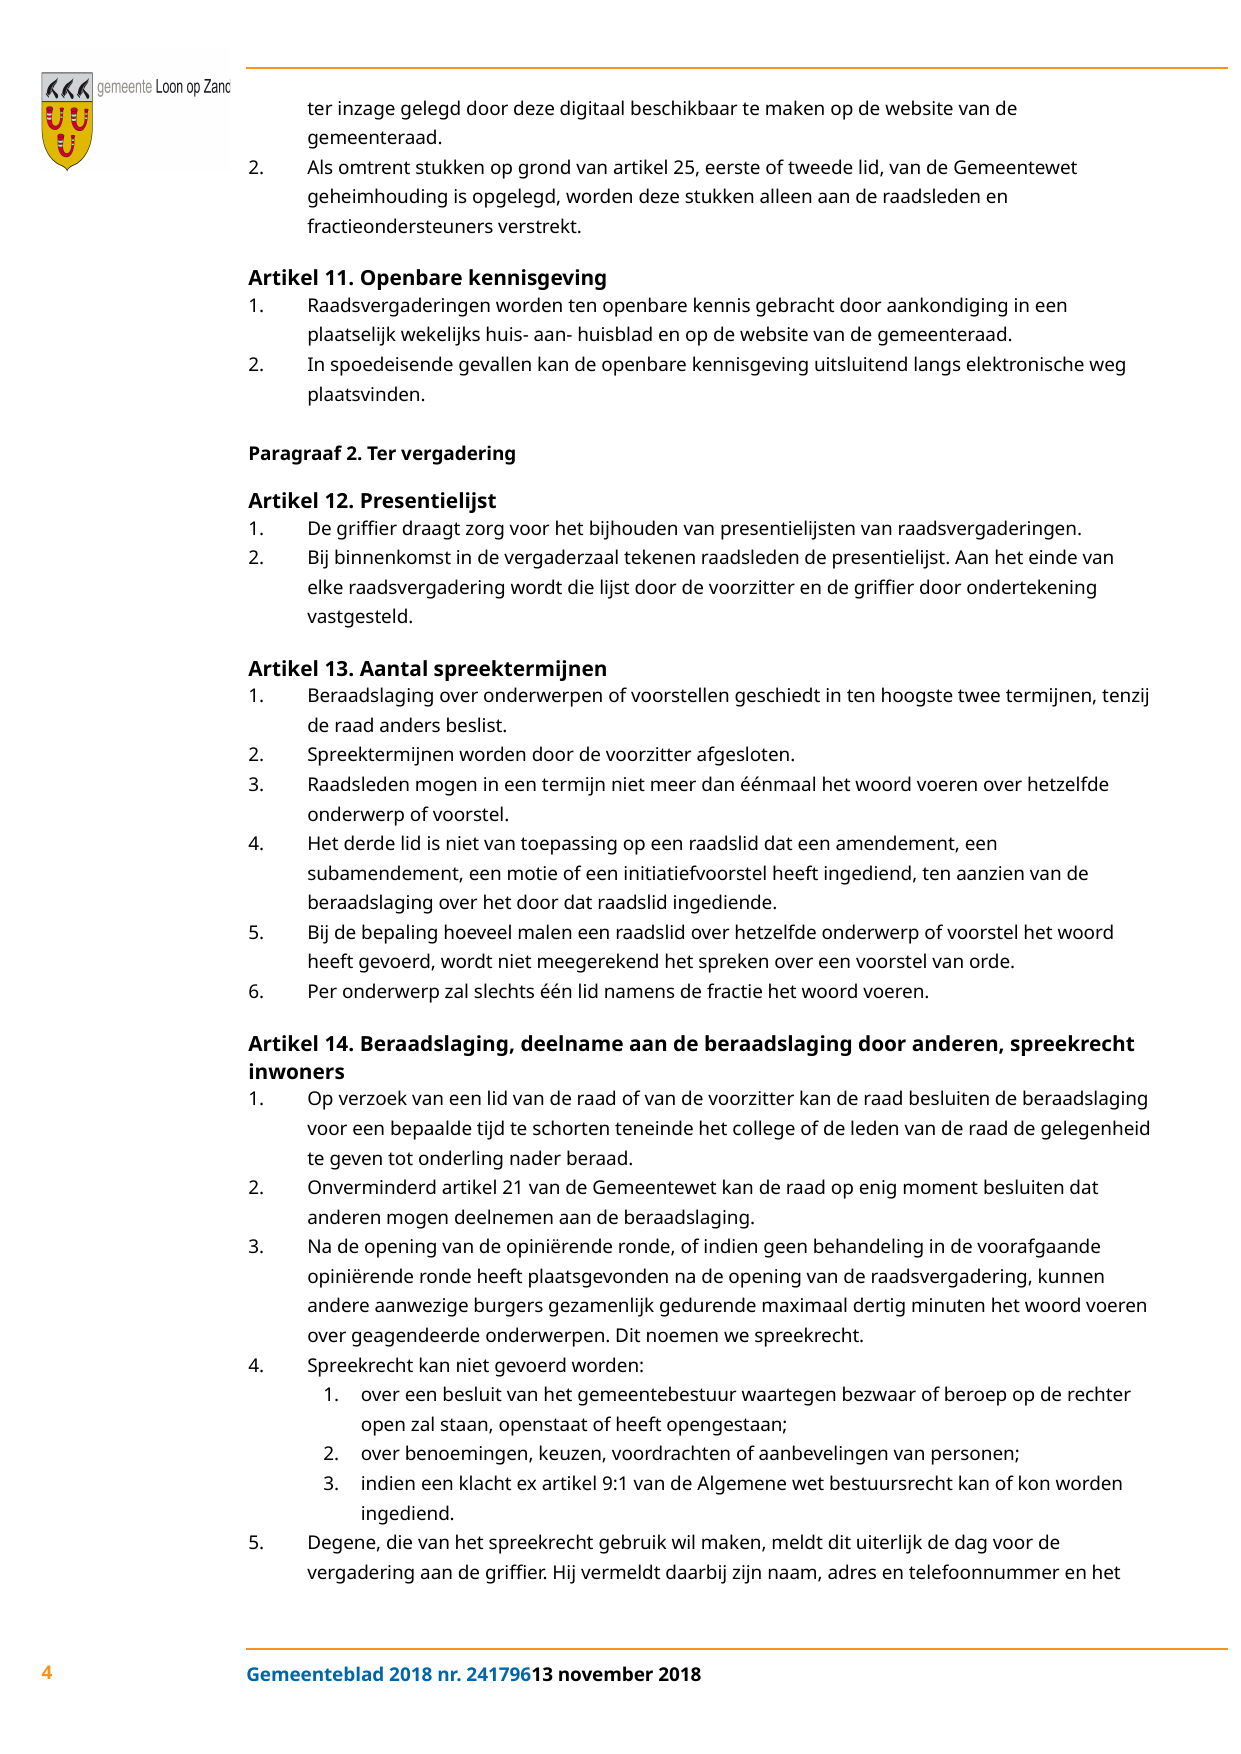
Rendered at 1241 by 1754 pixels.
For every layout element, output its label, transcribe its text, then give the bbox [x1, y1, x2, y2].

text Artikel 13. Aantal spreektermijnen [248, 654, 1152, 682]
text Artikel 12. Presentielijst [248, 486, 1152, 515]
list Onverminderd artikel 21 van de Gemeentewet kan de raad op enig moment besluiten dat anderen mogen deelnemen aan de beraadslaging. [248, 1174, 1152, 1230]
list Bij de bepaling hoeveel malen een raadslid over hetzelfde onderwerp of voorstel het woord heeft gevoerd, wordt niet meegerekend het spreken over een voorstel van orde. [248, 919, 1152, 974]
list Degene, die van het spreekrecht gebruik wil maken, meldt dit uiterlijk de dag voor de vergadering aan de griffier. Hij vermeldt daarbij zijn naam, adres en telefoonnummer en het [248, 1529, 1152, 1585]
list over een besluit van het gemeentebestuur waartegen bezwaar of beroep op de rechter open zal staan, openstaat of heeft opengestaan; [323, 1381, 1152, 1437]
list In spoedeisende gevallen kan de openbare kennisgeving uitsluitend langs elektronische weg plaatsvinden. [248, 351, 1152, 406]
list De griffier draagt zorg voor het bijhouden van presentielijsten van raadsvergaderingen. [248, 515, 1152, 541]
list Na de opening van de opiniërende ronde, of indien geen behandeling in de voorafgaande opiniërende ronde heeft plaatsgevonden na de opening van de raadsvergadering, kunnen andere aanwezige burgers gezamenlijk gedurende maximaal dertig minuten het woord voeren over geagendeerde onderwerpen. Dit noemen we spreekrecht. [248, 1233, 1152, 1348]
list ter inzage gelegd door deze digitaal beschikbaar te maken op de website van de gemeenteraad. [248, 95, 1152, 150]
list Beraadslaging over onderwerpen of voorstellen geschiedt in ten hoogste twee termijnen, tenzij de raad anders beslist. [248, 682, 1152, 738]
list Per onderwerp zal slechts één lid namens de fractie het woord voeren. [248, 978, 1152, 1004]
list Raadsleden mogen in een termijn niet meer dan éénmaal het woord voeren over hetzelfde onderwerp of voorstel. [248, 771, 1152, 827]
text Artikel 14. Beraadslaging, deelname aan de beraadslaging door anderen, spreekrecht inwoners [248, 1029, 1152, 1086]
list over benoemingen, keuzen, voordrachten of aanbevelingen van personen; [323, 1441, 1152, 1466]
list Spreekrecht kan niet gevoerd worden: [248, 1352, 1152, 1378]
list Als omtrent stukken op grond van artikel 25, eerste of tweede lid, van de Gemeentewet geheimhouding is opgelegd, worden deze stukken alleen aan de raadsleden en fractieondersteuners verstrekt. [248, 154, 1152, 239]
list indien een klacht ex artikel 9:1 van de Algemene wet bestuursrecht kan of kon worden ingediend. [323, 1470, 1152, 1526]
list Spreektermijnen worden door de voorzitter afgesloten. [248, 742, 1152, 767]
text Artikel 11. Openbare kennisgeving [248, 263, 1152, 292]
list Raadsvergaderingen worden ten openbare kennis gebracht door aankondiging in een plaatselijk wekelijks huis- aan- huisblad en op de website van de gemeenteraad. [248, 292, 1152, 347]
picture [41, 47, 231, 172]
list Op verzoek van een lid van de raad of van de voorzitter kan de raad besluiten de beraadslaging voor een bepaalde tijd te schorten teneinde het college of de leden van de raad de gelegenheid te geven tot onderling nader beraad. [248, 1086, 1152, 1171]
list Het derde lid is niet van toepassing op een raadslid dat een amendement, een subamendement, een motie of een initiatiefvoorstel heeft ingediend, ten aanzien van de beraadslaging over het door dat raadslid ingediende. [248, 830, 1152, 915]
text Paragraaf 2. Ter vergadering [248, 440, 1152, 466]
list Bij binnenkomst in de vergaderzaal tekenen raadsleden de presentielijst. Aan het einde van elke raadsvergadering wordt die lijst door de voorzitter en de griffier door ondertekening vastgesteld. [248, 544, 1152, 629]
